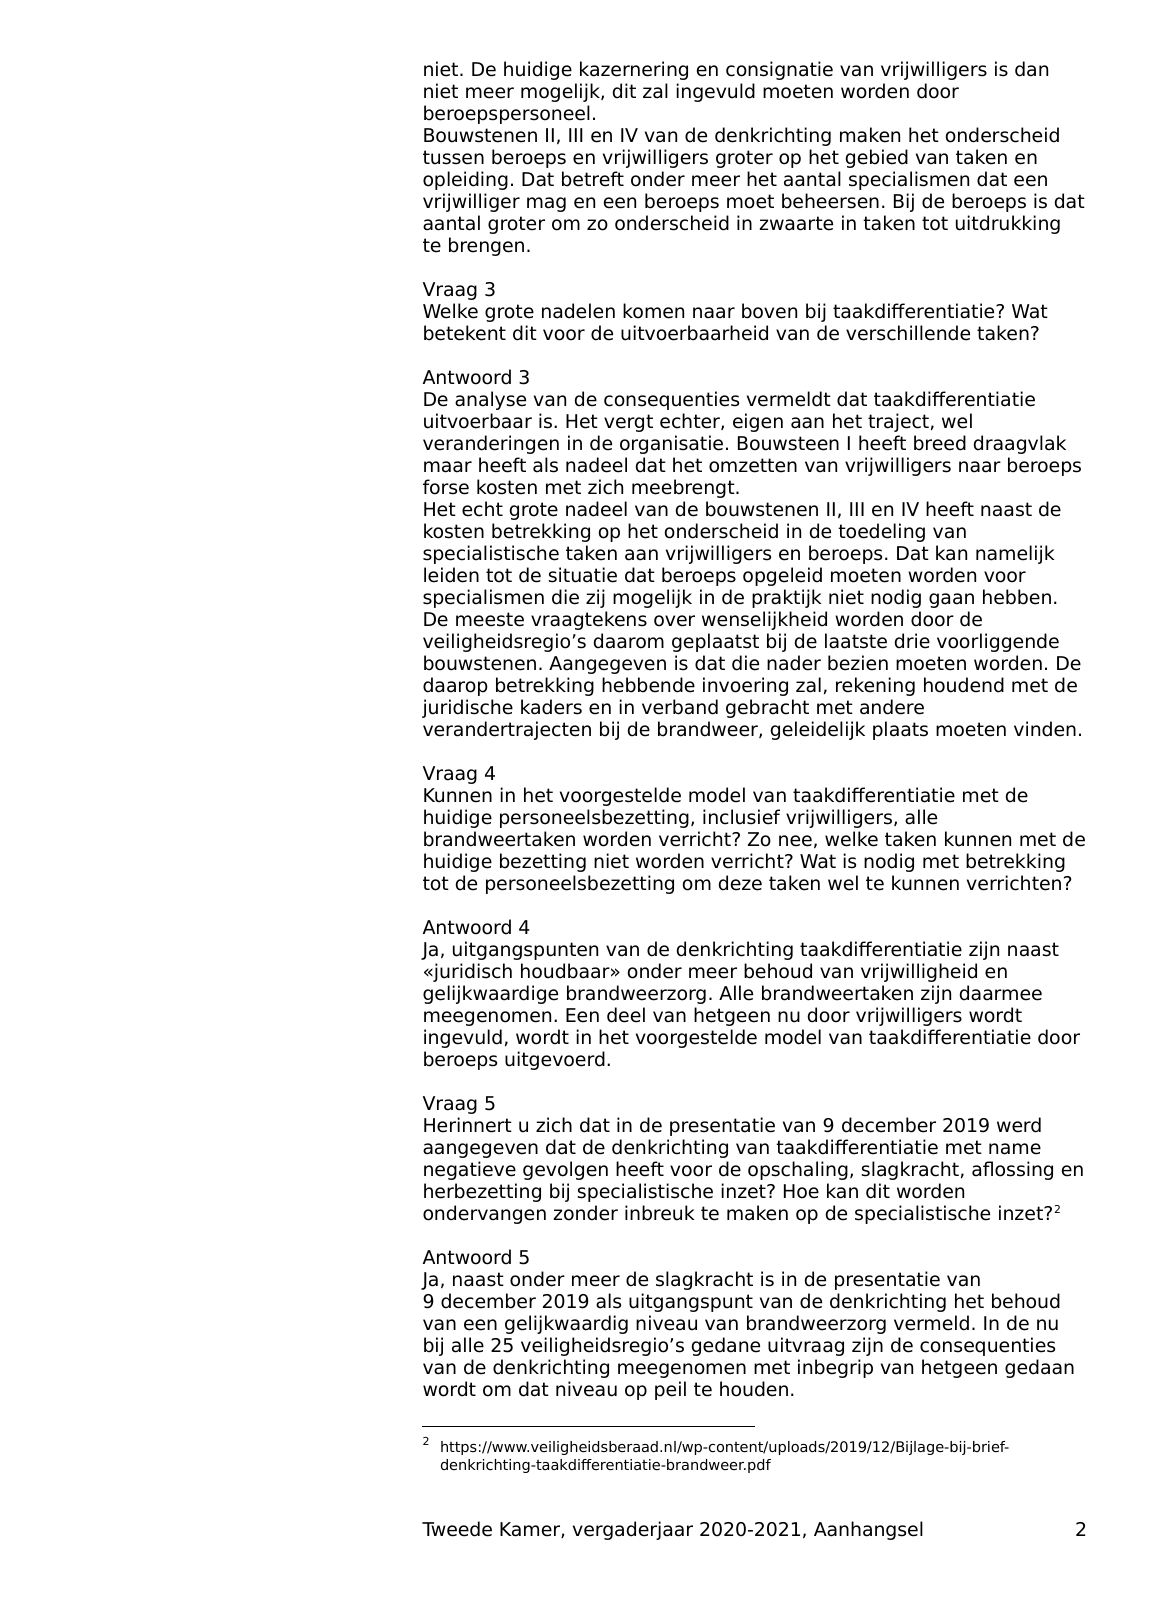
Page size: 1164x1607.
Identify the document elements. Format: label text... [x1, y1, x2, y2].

text Antwoord 4 [422, 917, 1087, 939]
text Vraag 4 [422, 763, 1087, 785]
text De analyse van de consequenties vermeldt dat taakdifferentiatie uitvoerbaar is. Het vergt echter, eigen aan het traject, wel veranderingen in de organisatie. Bouwsteen I heeft breed draagvlak maar heeft als nadeel dat het omzetten van vrijwilligers naar beroeps forse kosten met zich meebrengt. [422, 389, 1087, 499]
text niet. De huidige kazernering en consignatie van vrijwilligers is dan niet meer mogelijk, dit zal ingevuld moeten worden door beroepspersoneel. [422, 59, 1087, 125]
text Welke grote nadelen komen naar boven bij taakdifferentiatie? Wat betekent dit voor de uitvoerbaarheid van de verschillende taken? [422, 301, 1087, 345]
text Vraag 5 [422, 1093, 1087, 1115]
text Ja, naast onder meer de slagkracht is in de presentatie van 9 december 2019 als uitgangspunt van de denkrichting het behoud van een gelijkwaardig niveau van brandweerzorg vermeld. In de nu bij alle 25 veiligheidsregio’s gedane uitvraag zijn de consequenties van de denkrichting meegenomen met inbegrip van hetgeen gedaan wordt om dat niveau op peil te houden. [422, 1269, 1087, 1401]
text Kunnen in het voorgestelde model van taakdifferentiatie met de huidige personeelsbezetting, inclusief vrijwilligers, alle brandweertaken worden verricht? Zo nee, welke taken kunnen met de huidige bezetting niet worden verricht? Wat is nodig met betrekking tot de personeelsbezetting om deze taken wel te kunnen verrichten? [422, 785, 1087, 895]
text Antwoord 5 [422, 1247, 1087, 1269]
text Ja, uitgangspunten van de denkrichting taakdifferentiatie zijn naast «juridisch houdbaar» onder meer behoud van vrijwilligheid en gelijkwaardige brandweerzorg. Alle brandweertaken zijn daarmee meegenomen. Een deel van hetgeen nu door vrijwilligers wordt ingevuld, wordt in het voorgestelde model van taakdifferentiatie door beroeps uitgevoerd. [422, 939, 1087, 1071]
text https://www.veiligheidsberaad.nl/wp-content/uploads/2019/12/Bijlage-bij-brief-denkrichting-taakdifferentiatie-brandweer.pdf [422, 1435, 1087, 1474]
text Het echt grote nadeel van de bouwstenen II, III en IV heeft naast de kosten betrekking op het onderscheid in de toedeling van specialistische taken aan vrijwilligers en beroeps. Dat kan namelijk leiden tot de situatie dat beroeps opgeleid moeten worden voor specialismen die zij mogelijk in de praktijk niet nodig gaan hebben. De meeste vraagtekens over wenselijkheid worden door de veiligheidsregio’s daarom geplaatst bij de laatste drie voorliggende bouwstenen. Aangegeven is dat die nader bezien moeten worden. De daarop betrekking hebbende invoering zal, rekening houdend met de juridische kaders en in verband gebracht met andere verandertrajecten bij de brandweer, geleidelijk plaats moeten vinden. [422, 499, 1087, 741]
text Antwoord 3 [422, 367, 1087, 389]
text Bouwstenen II, III en IV van de denkrichting maken het onderscheid tussen beroeps en vrijwilligers groter op het gebied van taken en opleiding. Dat betreft onder meer het aantal specialismen dat een vrijwilliger mag en een beroeps moet beheersen. Bij de beroeps is dat aantal groter om zo onderscheid in zwaarte in taken tot uitdrukking te brengen. [422, 125, 1087, 257]
text Vraag 3 [422, 279, 1087, 301]
text Herinnert u zich dat in de presentatie van 9 december 2019 werd aangegeven dat de denkrichting van taakdifferentiatie met name negatieve gevolgen heeft voor de opschaling, slagkracht, aflossing en herbezetting bij specialistische inzet? Hoe kan dit worden ondervangen zonder inbreuk te maken op de specialistische inzet? [422, 1115, 1087, 1225]
